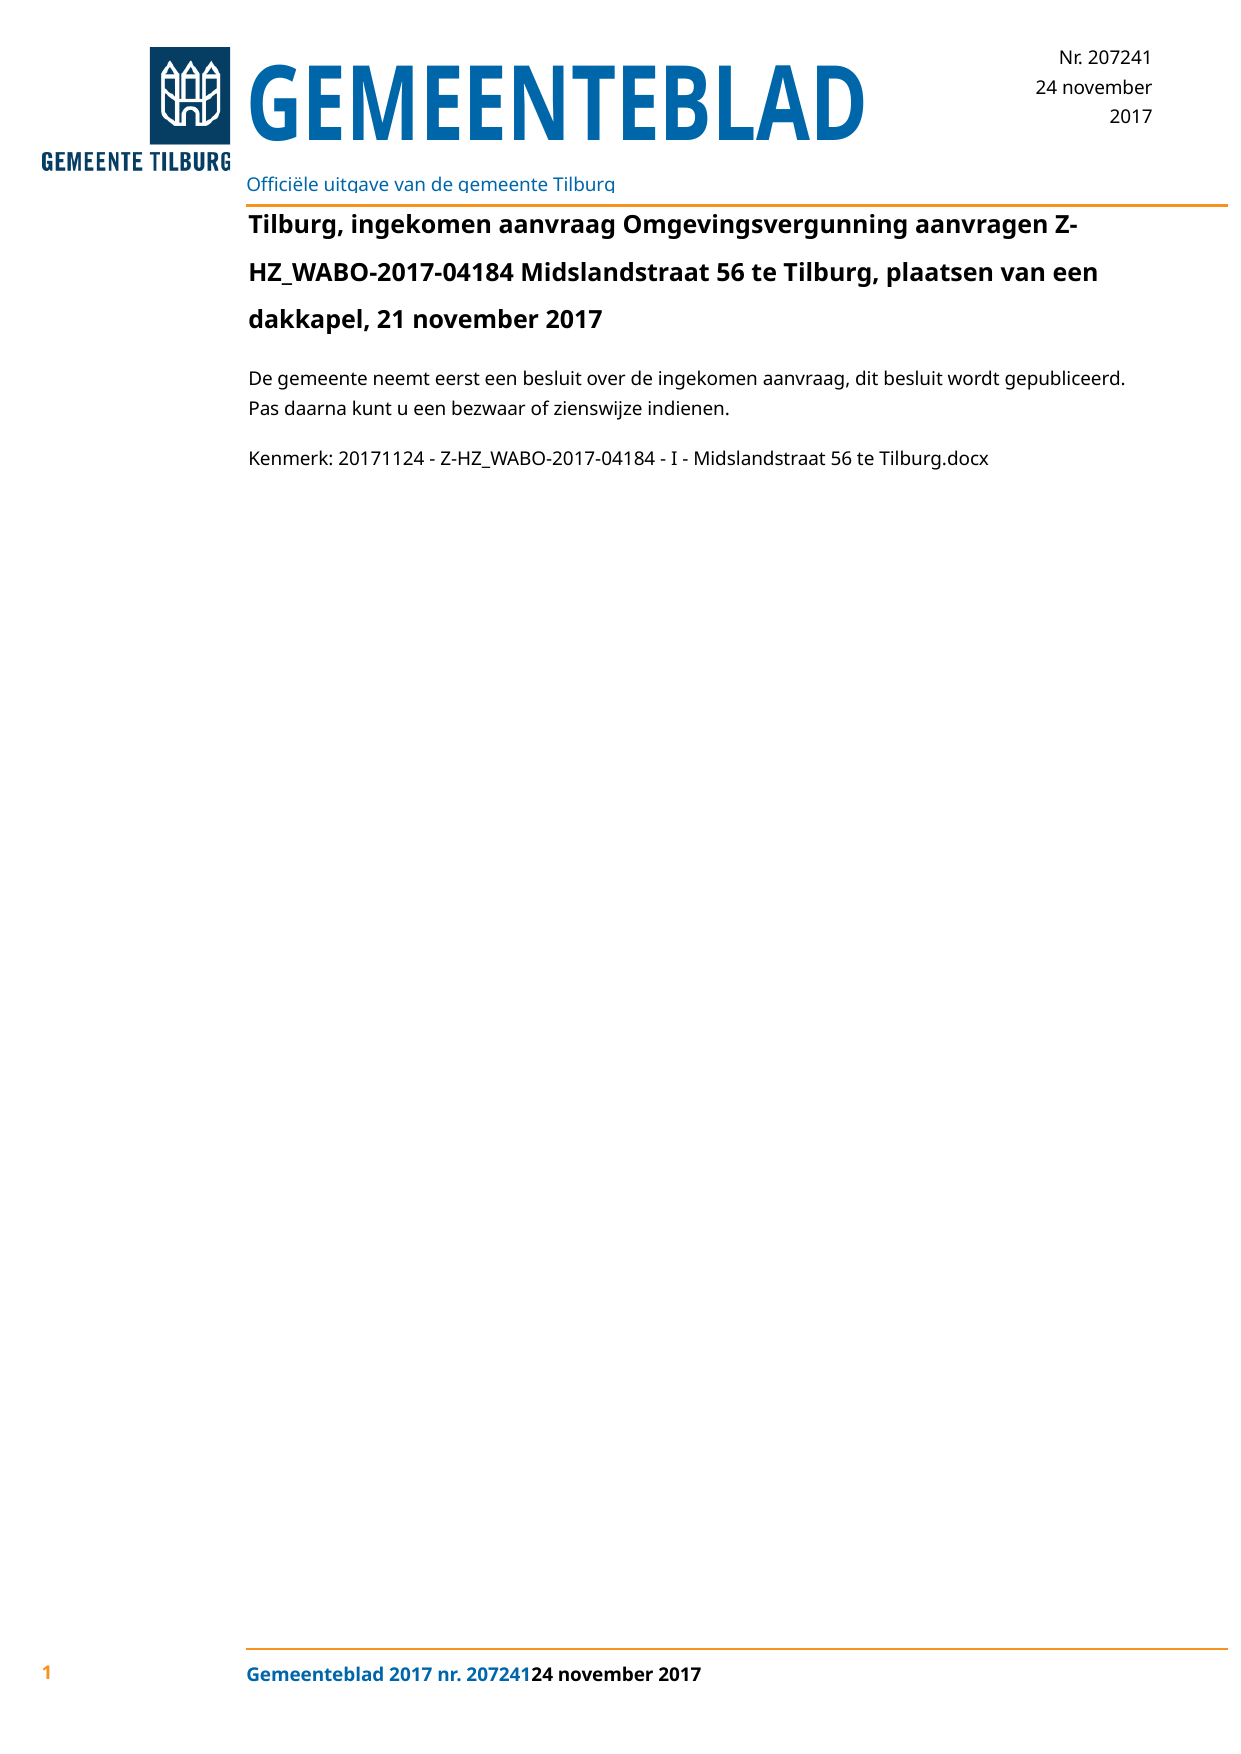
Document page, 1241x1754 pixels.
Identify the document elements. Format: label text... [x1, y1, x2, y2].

text Kenmerk: 20171124 - Z-HZ_WABO-2017-04184 - I - Midslandstraat 56 te Tilburg.docx [248, 446, 1152, 471]
picture [41, 47, 231, 172]
text Tilburg, ingekomen aanvraag Omgevingsvergunning aanvragen Z-HZ_WABO-2017-04184 Midslandstraat 56 te Tilburg, plaatsen van een dakkapel, 21 november 2017 [248, 207, 1152, 336]
text De gemeente neemt eerst een besluit over de ingekomen aanvraag, dit besluit wordt gepubliceerd. Pas daarna kunt u een bezwaar of zienswijze indienen. [248, 366, 1152, 421]
